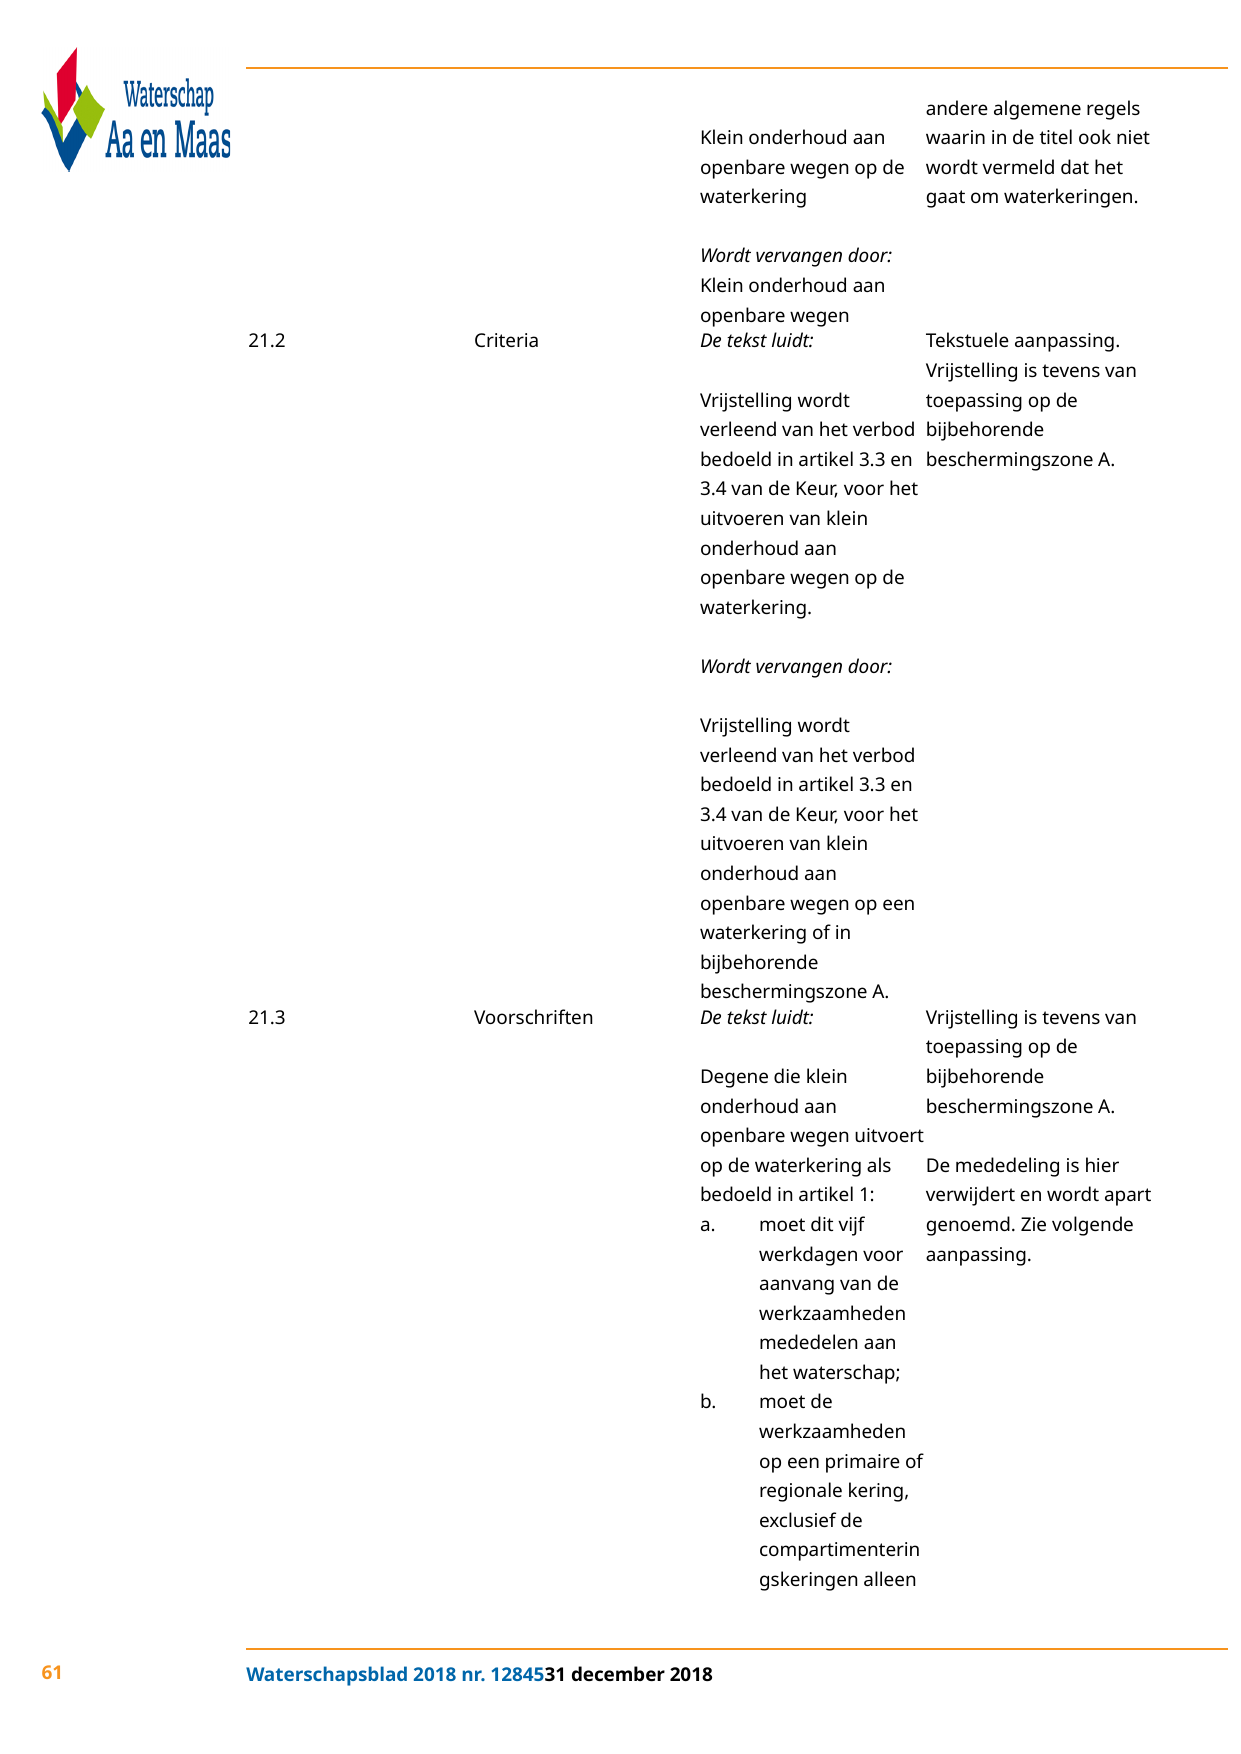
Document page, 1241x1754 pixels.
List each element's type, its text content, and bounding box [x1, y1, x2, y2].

table_cell De tekst luidt: Vrijstelling wordt verleend van het verbod bedoeld in artikel 3.3 en 3.4 van de Keur, voor het uitvoeren van klein onderhoud aan openbare wegen op de waterkering. Wordt vervangen door: Vrijstelling wordt verleend van het verbod bedoeld in artikel 3.3 en 3.4 van de Keur, voor het uitvoeren van klein onderhoud aan openbare wegen op een waterkering of in bijbehorende beschermingszone A. [700, 328, 926, 1004]
table_cell [474, 95, 700, 328]
table_cell De tekst luidt: Degene die klein onderhoud aan openbare wegen uitvoert op de waterkering als bedoeld in artikel 1: moet dit vijf werkdagen voor aanvang van de werkzaamheden mededelen aan het waterschap; moet de werkzaamheden op een primaire of regionale kering, exclusief de compartimenteringskeringen alleen [700, 1004, 926, 1592]
table_cell [248, 95, 474, 328]
picture [41, 47, 231, 172]
table_cell Vrijstelling is tevens van toepassing op de bijbehorende beschermingszone A. De mededeling is hier verwijdert en wordt apart genoemd. Zie volgende aanpassing. [926, 1004, 1152, 1592]
table_cell Klein onderhoud aan openbare wegen op de waterkering Wordt vervangen door: Klein onderhoud aan openbare wegen [700, 95, 926, 328]
table_cell Criteria [474, 328, 700, 1004]
table_cell Voorschriften [474, 1004, 700, 1592]
table_cell 21.2 [248, 328, 474, 1004]
table_cell andere algemene regels waarin in de titel ook niet wordt vermeld dat het gaat om waterkeringen. [926, 95, 1152, 328]
table_cell Tekstuele aanpassing. Vrijstelling is tevens van toepassing op de bijbehorende beschermingszone A. [926, 328, 1152, 1004]
table_cell 21.3 [248, 1004, 474, 1592]
